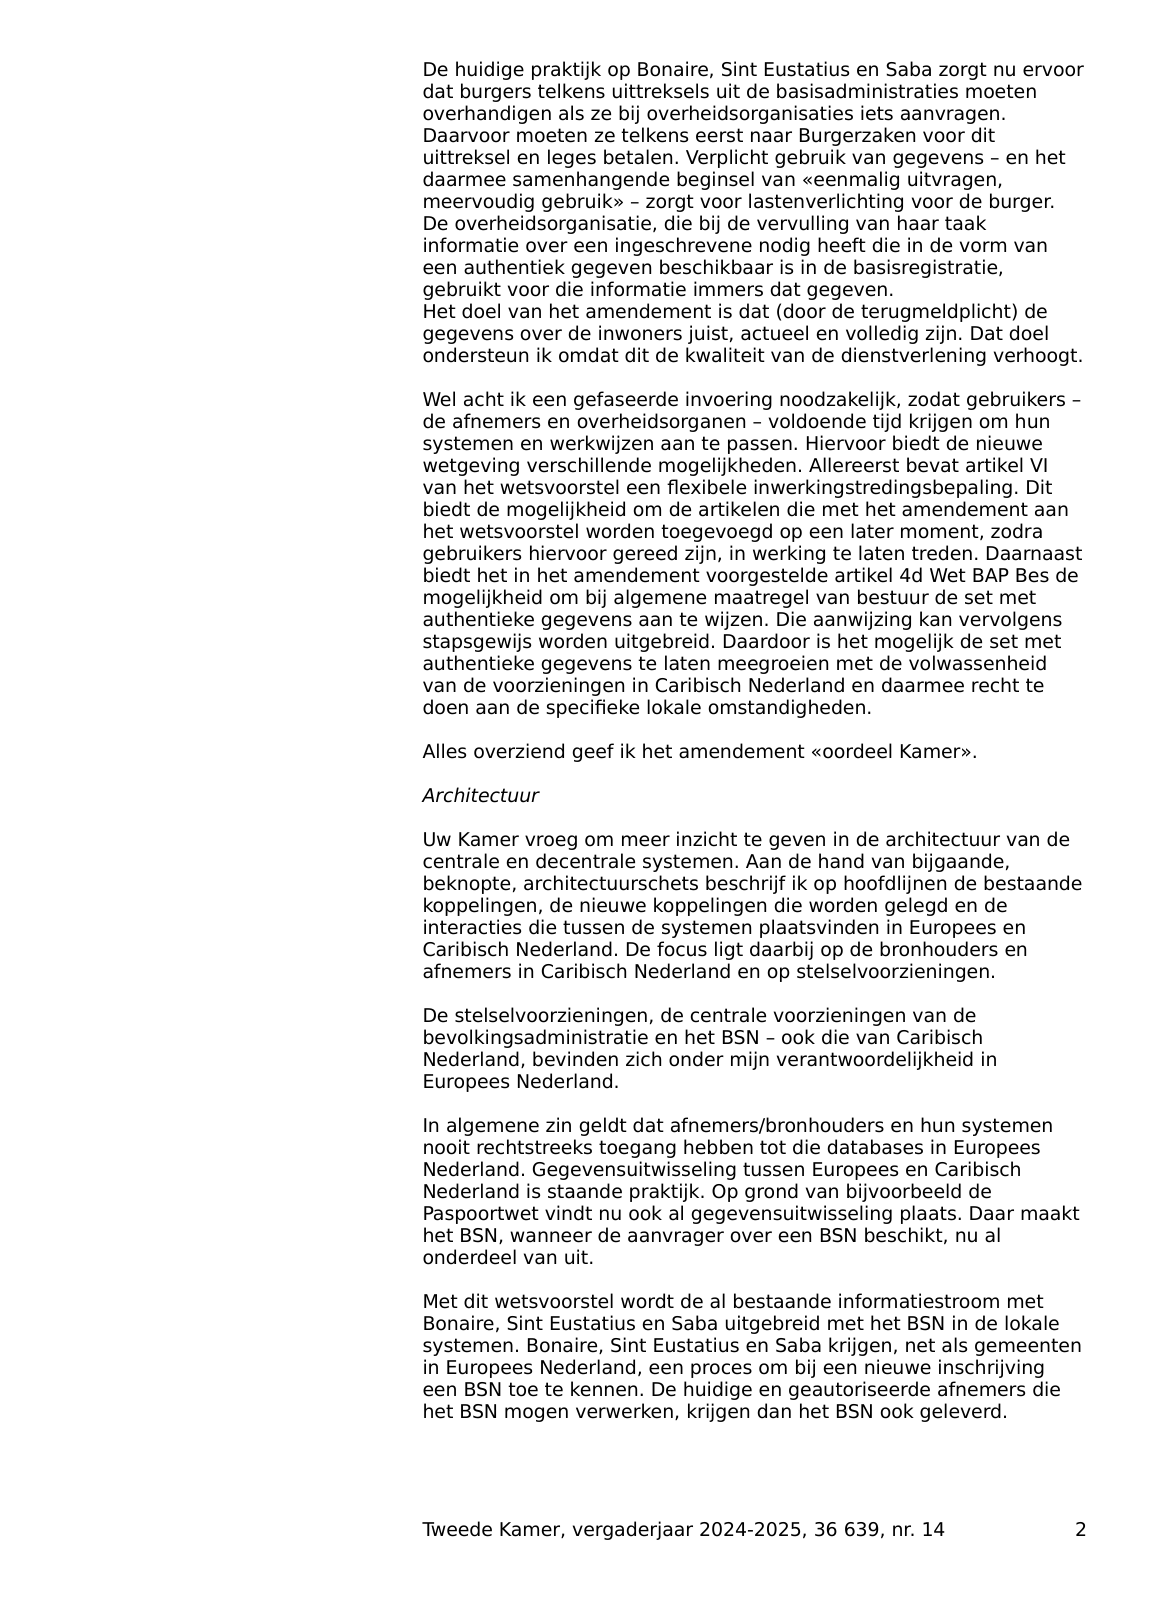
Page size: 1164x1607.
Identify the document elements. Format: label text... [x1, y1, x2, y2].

text In algemene zin geldt dat afnemers/bronhouders en hun systemen nooit rechtstreeks toegang hebben tot die databases in Europees Nederland. Gegevensuitwisseling tussen Europees en Caribisch Nederland is staande praktijk. Op grond van bijvoorbeeld de Paspoortwet vindt nu ook al gegevensuitwisseling plaats. Daar maakt het BSN, wanneer de aanvrager over een BSN beschikt, nu al onderdeel van uit. [422, 1115, 1087, 1269]
text De stelselvoorzieningen, de centrale voorzieningen van de bevolkingsadministratie en het BSN – ook die van Caribisch Nederland, bevinden zich onder mijn verantwoordelijkheid in Europees Nederland. [422, 1005, 1087, 1093]
text De huidige praktijk op Bonaire, Sint Eustatius en Saba zorgt nu ervoor dat burgers telkens uittreksels uit de basisadministraties moeten overhandigen als ze bij overheidsorganisaties iets aanvragen. Daarvoor moeten ze telkens eerst naar Burgerzaken voor dit uittreksel en leges betalen. Verplicht gebruik van gegevens – en het daarmee samenhangende beginsel van «eenmalig uitvragen, meervoudig gebruik» – zorgt voor lastenverlichting voor de burger. De overheidsorganisatie, die bij de vervulling van haar taak informatie over een ingeschrevene nodig heeft die in de vorm van een authentiek gegeven beschikbaar is in de basisregistratie, gebruikt voor die informatie immers dat gegeven. [422, 59, 1087, 301]
subtitle Architectuur [422, 785, 1087, 807]
text Alles overziend geef ik het amendement «oordeel Kamer». [422, 741, 1087, 763]
text Wel acht ik een gefaseerde invoering noodzakelijk, zodat gebruikers – de afnemers en overheidsorganen – voldoende tijd krijgen om hun systemen en werkwijzen aan te passen. Hiervoor biedt de nieuwe wetgeving verschillende mogelijkheden. Allereerst bevat artikel VI van het wetsvoorstel een flexibele inwerkingstredingsbepaling. Dit biedt de mogelijkheid om de artikelen die met het amendement aan het wetsvoorstel worden toegevoegd op een later moment, zodra gebruikers hiervoor gereed zijn, in werking te laten treden. Daarnaast biedt het in het amendement voorgestelde artikel 4d Wet BAP Bes de mogelijkheid om bij algemene maatregel van bestuur de set met authentieke gegevens aan te wijzen. Die aanwijzing kan vervolgens stapsgewijs worden uitgebreid. Daardoor is het mogelijk de set met authentieke gegevens te laten meegroeien met de volwassenheid van de voorzieningen in Caribisch Nederland en daarmee recht te doen aan de specifieke lokale omstandigheden. [422, 389, 1087, 719]
text Uw Kamer vroeg om meer inzicht te geven in de architectuur van de centrale en decentrale systemen. Aan de hand van bijgaande, beknopte, architectuurschets beschrijf ik op hoofdlijnen de bestaande koppelingen, de nieuwe koppelingen die worden gelegd en de interacties die tussen de systemen plaatsvinden in Europees en Caribisch Nederland. De focus ligt daarbij op de bronhouders en afnemers in Caribisch Nederland en op stelselvoorzieningen. [422, 829, 1087, 983]
text Het doel van het amendement is dat (door de terugmeldplicht) de gegevens over de inwoners juist, actueel en volledig zijn. Dat doel ondersteun ik omdat dit de kwaliteit van de dienstverlening verhoogt. [422, 301, 1087, 367]
text Met dit wetsvoorstel wordt de al bestaande informatiestroom met Bonaire, Sint Eustatius en Saba uitgebreid met het BSN in de lokale systemen. Bonaire, Sint Eustatius en Saba krijgen, net als gemeenten in Europees Nederland, een proces om bij een nieuwe inschrijving een BSN toe te kennen. De huidige en geautoriseerde afnemers die het BSN mogen verwerken, krijgen dan het BSN ook geleverd. [422, 1291, 1087, 1423]
